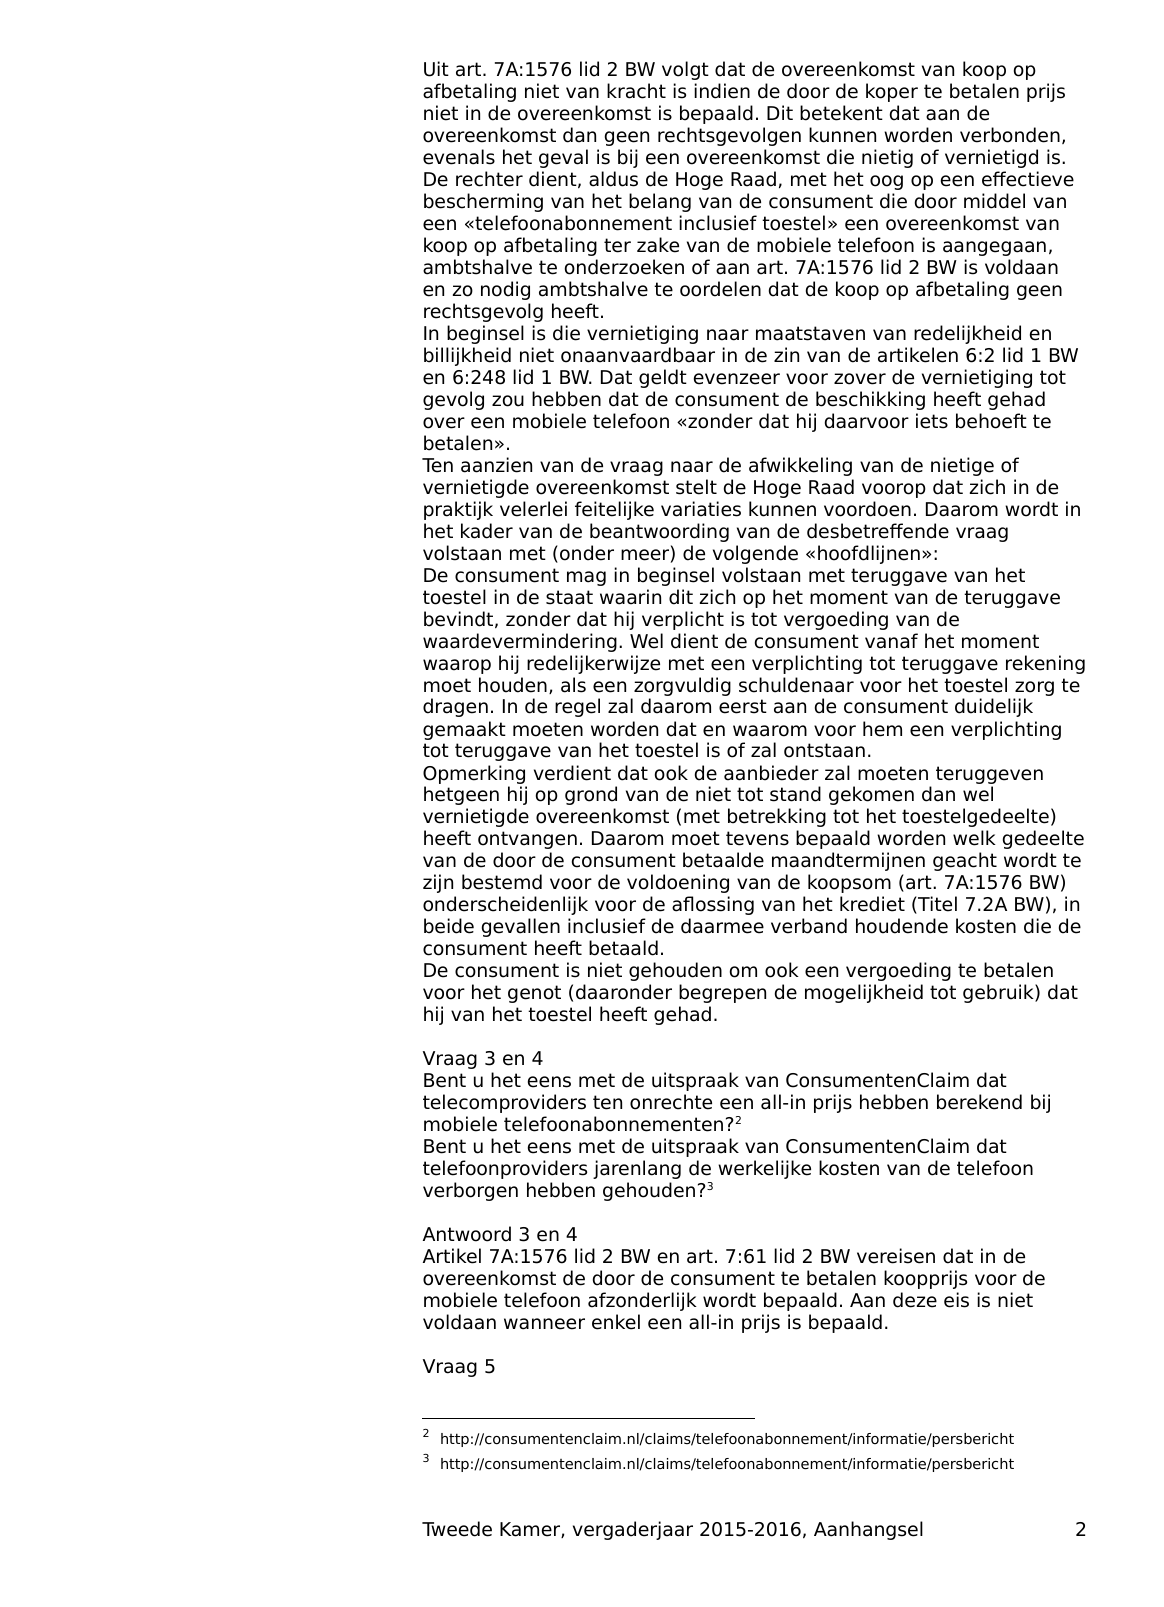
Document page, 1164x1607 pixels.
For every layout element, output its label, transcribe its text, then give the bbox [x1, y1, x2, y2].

text Vraag 3 en 4 [422, 1048, 1087, 1070]
text De consument mag in beginsel volstaan met teruggave van het toestel in de staat waarin dit zich op het moment van de teruggave bevindt, zonder dat hij verplicht is tot vergoeding van de waardevermindering. Wel dient de consument vanaf het moment waarop hij redelijkerwijze met een verplichting tot teruggave rekening moet houden, als een zorgvuldig schuldenaar voor het toestel zorg te dragen. In de regel zal daarom eerst aan de consument duidelijk gemaakt moeten worden dat en waarom voor hem een verplichting tot teruggave van het toestel is of zal ontstaan. [422, 564, 1087, 762]
text http://consumentenclaim.nl/claims/telefoonabonnement/informatie/persbericht [422, 1452, 1087, 1474]
text http://consumentenclaim.nl/claims/telefoonabonnement/informatie/persbericht [422, 1427, 1087, 1449]
text Vraag 5 [422, 1356, 1087, 1378]
text Antwoord 3 en 4 [422, 1224, 1087, 1246]
text Bent u het eens met de uitspraak van ConsumentenClaim dat telecomproviders ten onrechte een all-in prijs hebben berekend bij mobiele telefoonabonnementen? [422, 1070, 1087, 1136]
text De consument is niet gehouden om ook een vergoeding te betalen voor het genot (daaronder begrepen de mogelijkheid tot gebruik) dat hij van het toestel heeft gehad. [422, 960, 1087, 1026]
text Uit art. 7A:1576 lid 2 BW volgt dat de overeenkomst van koop op afbetaling niet van kracht is indien de door de koper te betalen prijs niet in de overeenkomst is bepaald. Dit betekent dat aan de overeenkomst dan geen rechtsgevolgen kunnen worden verbonden, evenals het geval is bij een overeenkomst die nietig of vernietigd is. De rechter dient, aldus de Hoge Raad, met het oog op een effectieve bescherming van het belang van de consument die door middel van een «telefoonabonnement inclusief toestel» een overeenkomst van koop op afbetaling ter zake van de mobiele telefoon is aangegaan, ambtshalve te onderzoeken of aan art. 7A:1576 lid 2 BW is voldaan en zo nodig ambtshalve te oordelen dat de koop op afbetaling geen rechtsgevolg heeft. [422, 59, 1087, 323]
text Artikel 7A:1576 lid 2 BW en art. 7:61 lid 2 BW vereisen dat in de overeenkomst de door de consument te betalen koopprijs voor de mobiele telefoon afzonderlijk wordt bepaald. Aan deze eis is niet voldaan wanneer enkel een all-in prijs is bepaald. [422, 1246, 1087, 1334]
text Ten aanzien van de vraag naar de afwikkeling van de nietige of vernietigde overeenkomst stelt de Hoge Raad voorop dat zich in de praktijk velerlei feitelijke variaties kunnen voordoen. Daarom wordt in het kader van de beantwoording van de desbetreffende vraag volstaan met (onder meer) de volgende «hoofdlijnen»: [422, 455, 1087, 564]
text Bent u het eens met de uitspraak van ConsumentenClaim dat telefoonproviders jarenlang de werkelijke kosten van de telefoon verborgen hebben gehouden? [422, 1136, 1087, 1202]
text In beginsel is die vernietiging naar maatstaven van redelijkheid en billijkheid niet onaanvaardbaar in de zin van de artikelen 6:2 lid 1 BW en 6:248 lid 1 BW. Dat geldt evenzeer voor zover de vernietiging tot gevolg zou hebben dat de consument de beschikking heeft gehad over een mobiele telefoon «zonder dat hij daarvoor iets behoeft te betalen». [422, 323, 1087, 455]
text Opmerking verdient dat ook de aanbieder zal moeten teruggeven hetgeen hij op grond van de niet tot stand gekomen dan wel vernietigde overeenkomst (met betrekking tot het toestelgedeelte) heeft ontvangen. Daarom moet tevens bepaald worden welk gedeelte van de door de consument betaalde maandtermijnen geacht wordt te zijn bestemd voor de voldoening van de koopsom (art. 7A:1576 BW) onderscheidenlijk voor de aflossing van het krediet (Titel 7.2A BW), in beide gevallen inclusief de daarmee verband houdende kosten die de consument heeft betaald. [422, 762, 1087, 960]
